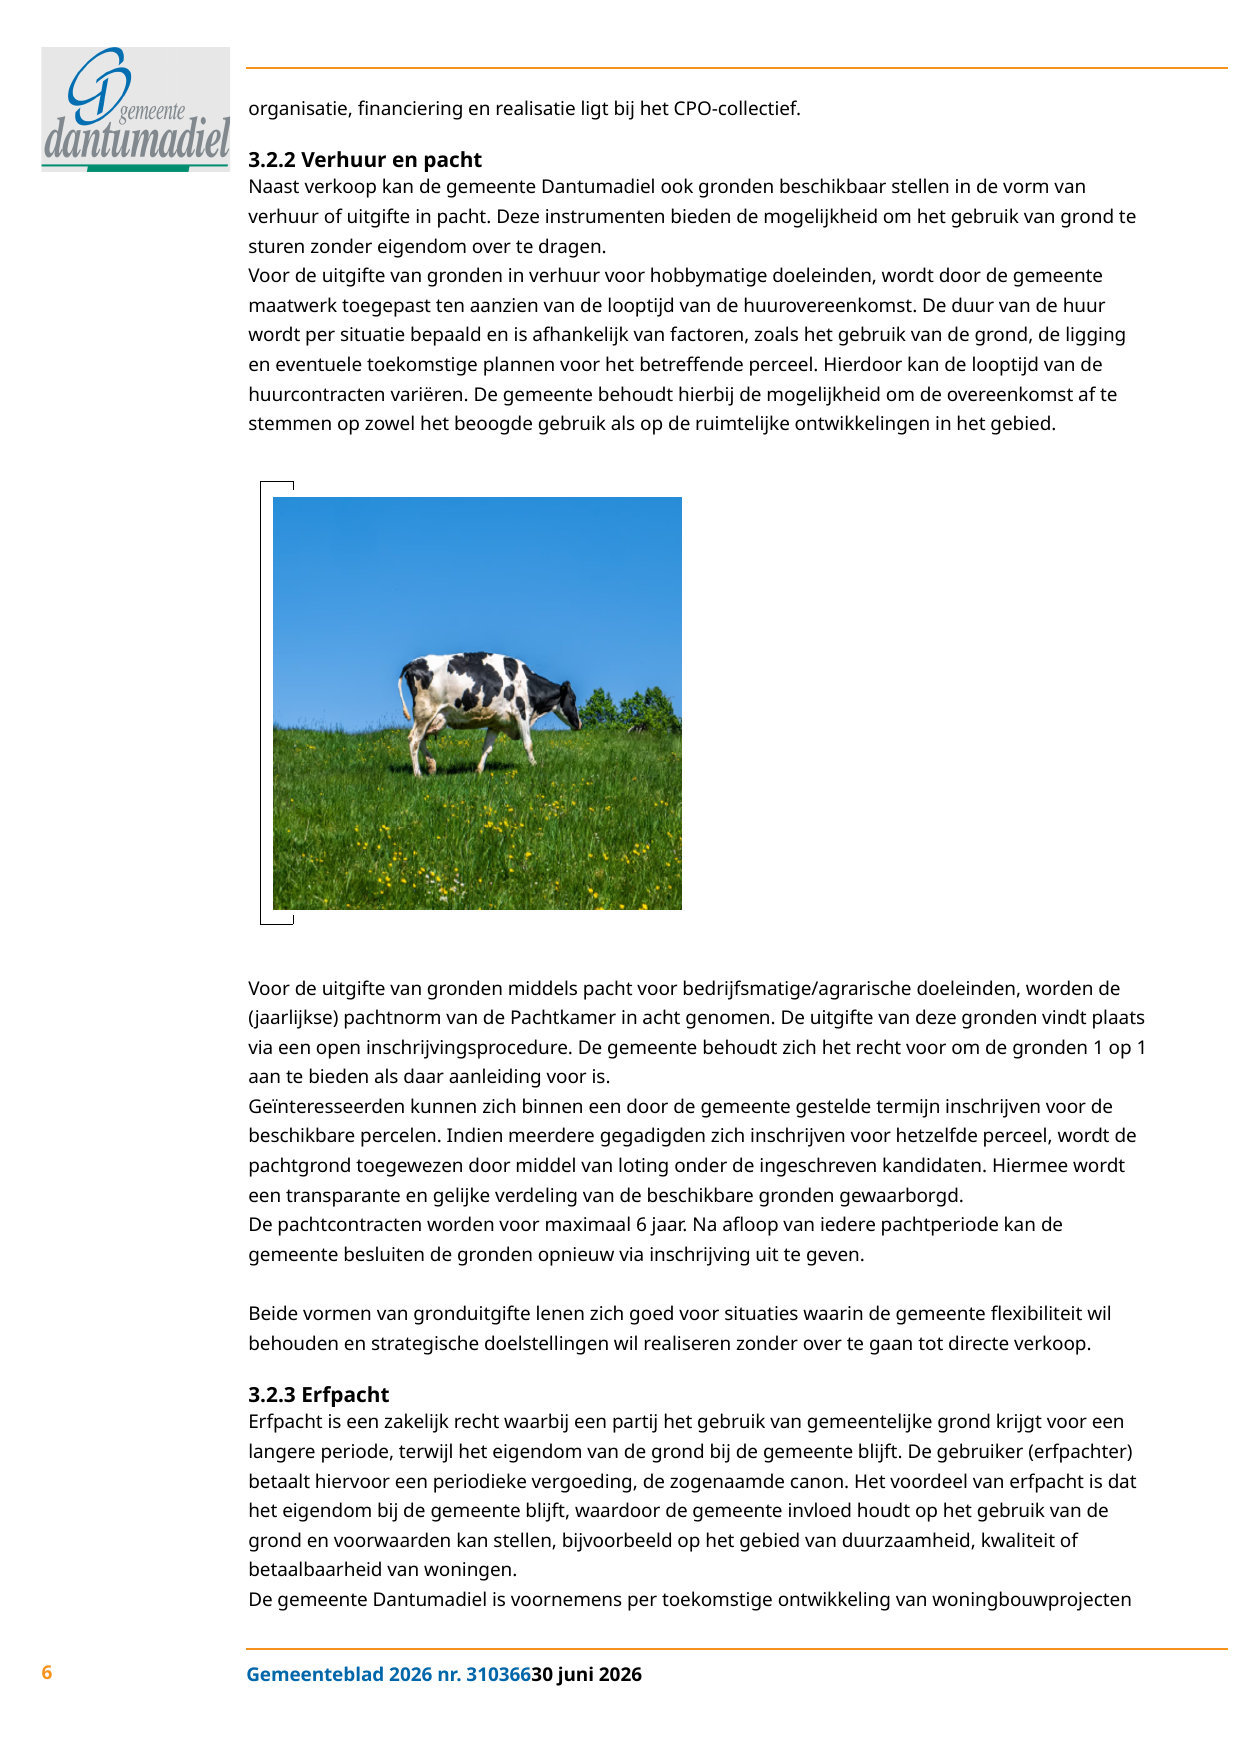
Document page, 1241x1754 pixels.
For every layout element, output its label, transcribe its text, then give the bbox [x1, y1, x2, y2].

text De gemeente Dantumadiel is voornemens per toekomstige ontwikkeling van woningbouwprojecten [248, 1586, 1152, 1612]
text organisatie, financiering en realisatie ligt bij het CPO-collectief. [248, 95, 1152, 121]
text Erfpacht is een zakelijk recht waarbij een partij het gebruik van gemeentelijke grond krijgt voor een langere periode, terwijl het eigendom van de grond bij de gemeente blijft. De gebruiker (erfpachter) betaalt hiervoor een periodieke vergoeding, de zogenaamde canon. Het voordeel van erfpacht is dat het eigendom bij de gemeente blijft, waardoor de gemeente invloed houdt op het gebruik van de grond en voorwaarden kan stellen, bijvoorbeeld op het gebied van duurzaamheid, kwaliteit of betaalbaarheid van woningen. [248, 1409, 1152, 1582]
picture [268, 490, 683, 915]
text Beide vormen van gronduitgifte lenen zich goed voor situaties waarin de gemeente flexibiliteit wil behouden en strategische doelstellingen wil realiseren zonder over te gaan tot directe verkoop. [248, 1300, 1152, 1356]
text De pachtcontracten worden voor maximaal 6 jaar. Na afloop van iedere pachtperiode kan de gemeente besluiten de gronden opnieuw via inschrijving uit te geven. [248, 1211, 1152, 1267]
text Voor de uitgifte van gronden in verhuur voor hobbymatige doeleinden, wordt door de gemeente maatwerk toegepast ten aanzien van de looptijd van de huurovereenkomst. De duur van de huur wordt per situatie bepaald en is afhankelijk van factoren, zoals het gebruik van de grond, de ligging en eventuele toekomstige plannen voor het betreffende perceel. Hierdoor kan de looptijd van de huurcontracten variëren. De gemeente behoudt hierbij de mogelijkheid om de overeenkomst af te stemmen op zowel het beoogde gebruik als op de ruimtelijke ontwikkelingen in het gebied. [248, 262, 1152, 436]
text Naast verkoop kan de gemeente Dantumadiel ook gronden beschikbaar stellen in de vorm van verhuur of uitgifte in pacht. Deze instrumenten bieden de mogelijkheid om het gebruik van grond te sturen zonder eigendom over te dragen. [248, 174, 1152, 258]
text 3.2.3 Erfpacht [248, 1380, 1152, 1409]
text Geïnteresseerden kunnen zich binnen een door de gemeente gestelde termijn inschrijven voor de beschikbare percelen. Indien meerdere gegadigden zich inschrijven voor hetzelfde perceel, wordt de pachtgrond toegewezen door middel van loting onder de ingeschreven kandidaten. Hiermee wordt een transparante en gelijke verdeling van de beschikbare gronden gewaarborgd. [248, 1093, 1152, 1208]
text 3.2.2 Verhuur en pacht [248, 145, 1152, 174]
text Voor de uitgifte van gronden middels pacht voor bedrijfsmatige/agrarische doeleinden, worden de (jaarlijkse) pachtnorm van de Pachtkamer in acht genomen. De uitgifte van deze gronden vindt plaats via een open inschrijvingsprocedure. De gemeente behoudt zich het recht voor om de gronden 1 op 1 aan te bieden als daar aanleiding voor is. [248, 975, 1152, 1089]
picture [41, 47, 231, 172]
